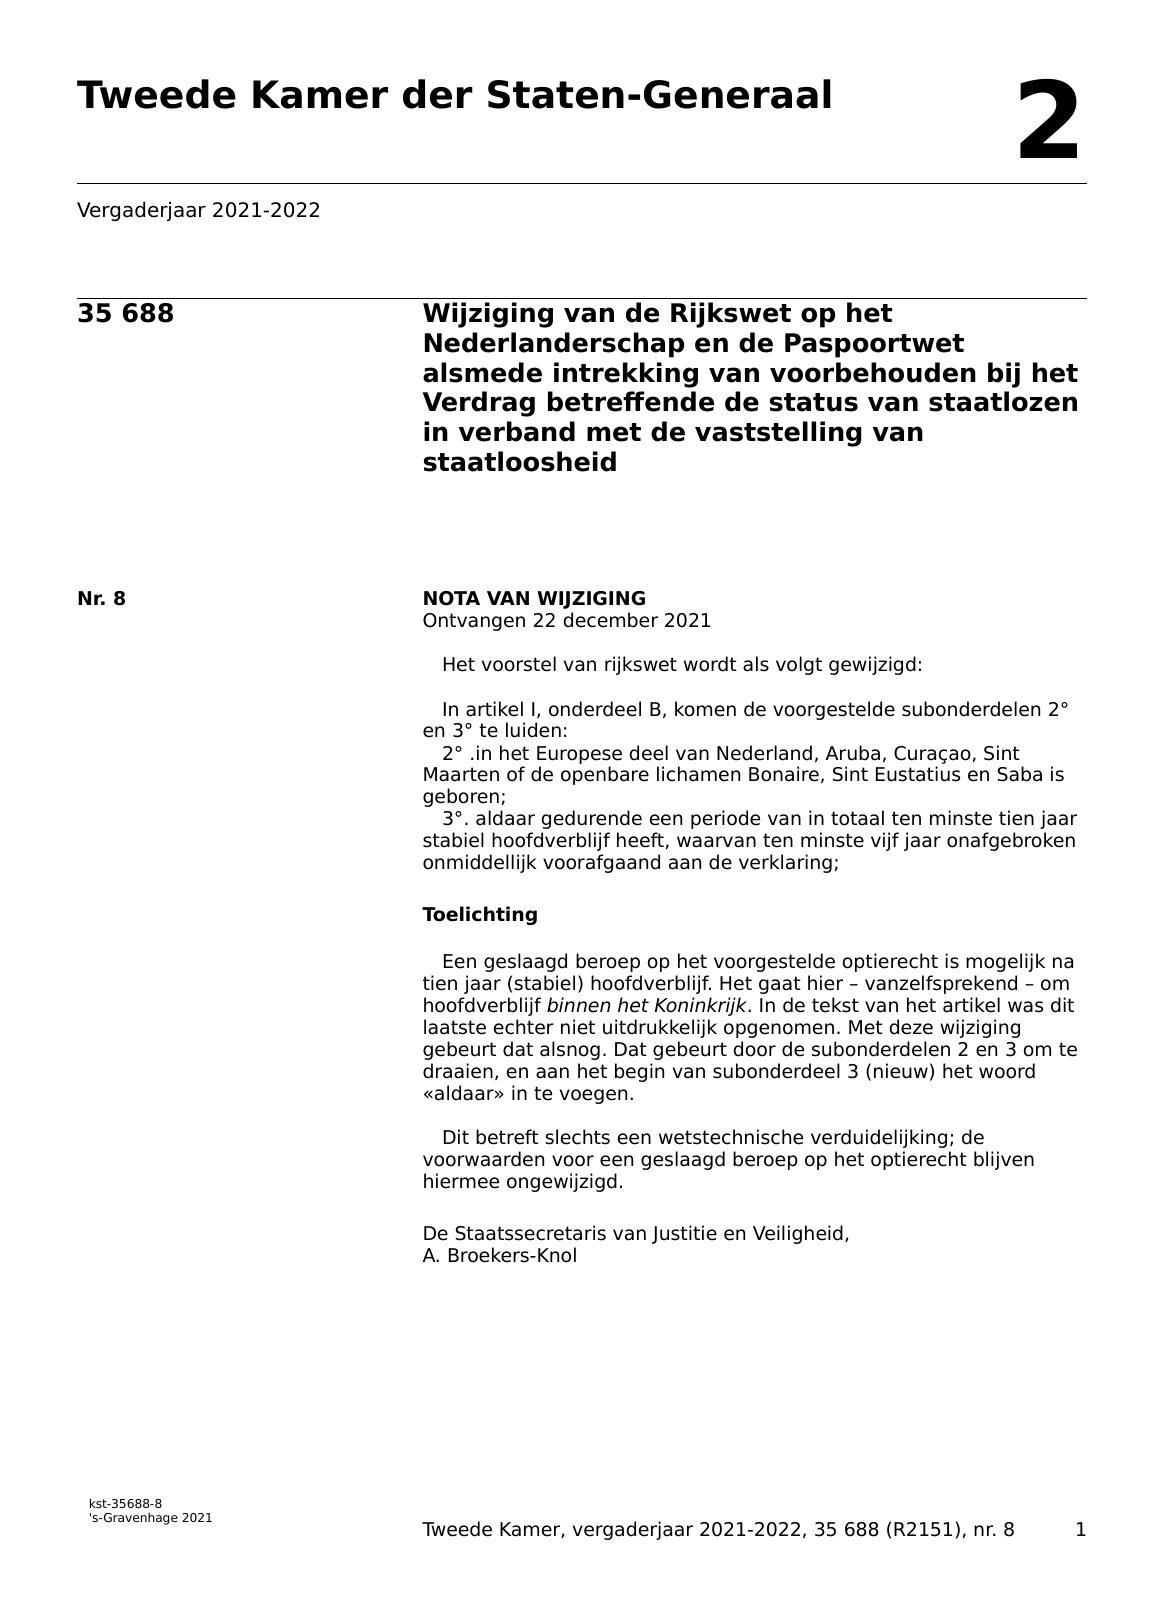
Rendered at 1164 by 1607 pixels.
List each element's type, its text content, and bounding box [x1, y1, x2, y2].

subtitle 35 688 Wijziging van de Rijkswet op het Nederlanderschap en de Paspoortwet alsmede intrekking van voorbehouden bij het Verdrag betreffende de status van staatlozen in verband met de vaststelling van staatloosheid [77, 299, 1087, 477]
subtitle Toelichting [422, 904, 1087, 926]
text 's-Gravenhage 2021 [88, 1511, 323, 1525]
text De Staatssecretaris van Justitie en Veiligheid, A. Broekers-Knol [422, 1223, 1087, 1267]
text kst-35688-8 [88, 1497, 323, 1511]
text Ontvangen 22 december 2021 [422, 610, 1087, 632]
text In artikel I, onderdeel B, komen de voorgestelde subonderdelen 2° en 3° te luiden: [422, 698, 1087, 742]
table_header Tweede Kamer der Staten-Generaal [77, 59, 886, 183]
subtitle Nr. 8 NOTA VAN WIJZIGING [77, 588, 1087, 610]
table_header 2 [886, 59, 1087, 183]
text Dit betreft slechts een wetstechnische verduidelijking; de voorwaarden voor een geslaagd beroep op het optierecht blijven hiermee ongewijzigd. [422, 1127, 1087, 1193]
text 3°. aldaar gedurende een periode van in totaal ten minste tien jaar stabiel hoofdverblijf heeft, waarvan ten minste vijf jaar onafgebroken onmiddellijk voorafgaand aan de verklaring; [422, 808, 1087, 874]
text 2° .in het Europese deel van Nederland, Aruba, Curaçao, Sint Maarten of de openbare lichamen Bonaire, Sint Eustatius en Saba is geboren; [422, 742, 1087, 808]
table_cell Vergaderjaar 2021-2022 [77, 184, 1087, 298]
text Een geslaagd beroep op het voorgestelde optierecht is mogelijk na tien jaar (stabiel) hoofdverblijf. Het gaat hier – vanzelfsprekend – om hoofdverblijf binnen het Koninkrijk. In de tekst van het artikel was dit laatste echter niet uitdrukkelijk opgenomen. Met deze wijziging gebeurt dat alsnog. Dat gebeurt door de subonderdelen 2 en 3 om te draaien, en aan het begin van subonderdeel 3 (nieuw) het woord «aldaar» in te voegen. [422, 951, 1087, 1105]
text Het voorstel van rijkswet wordt als volgt gewijzigd: [422, 654, 1087, 676]
